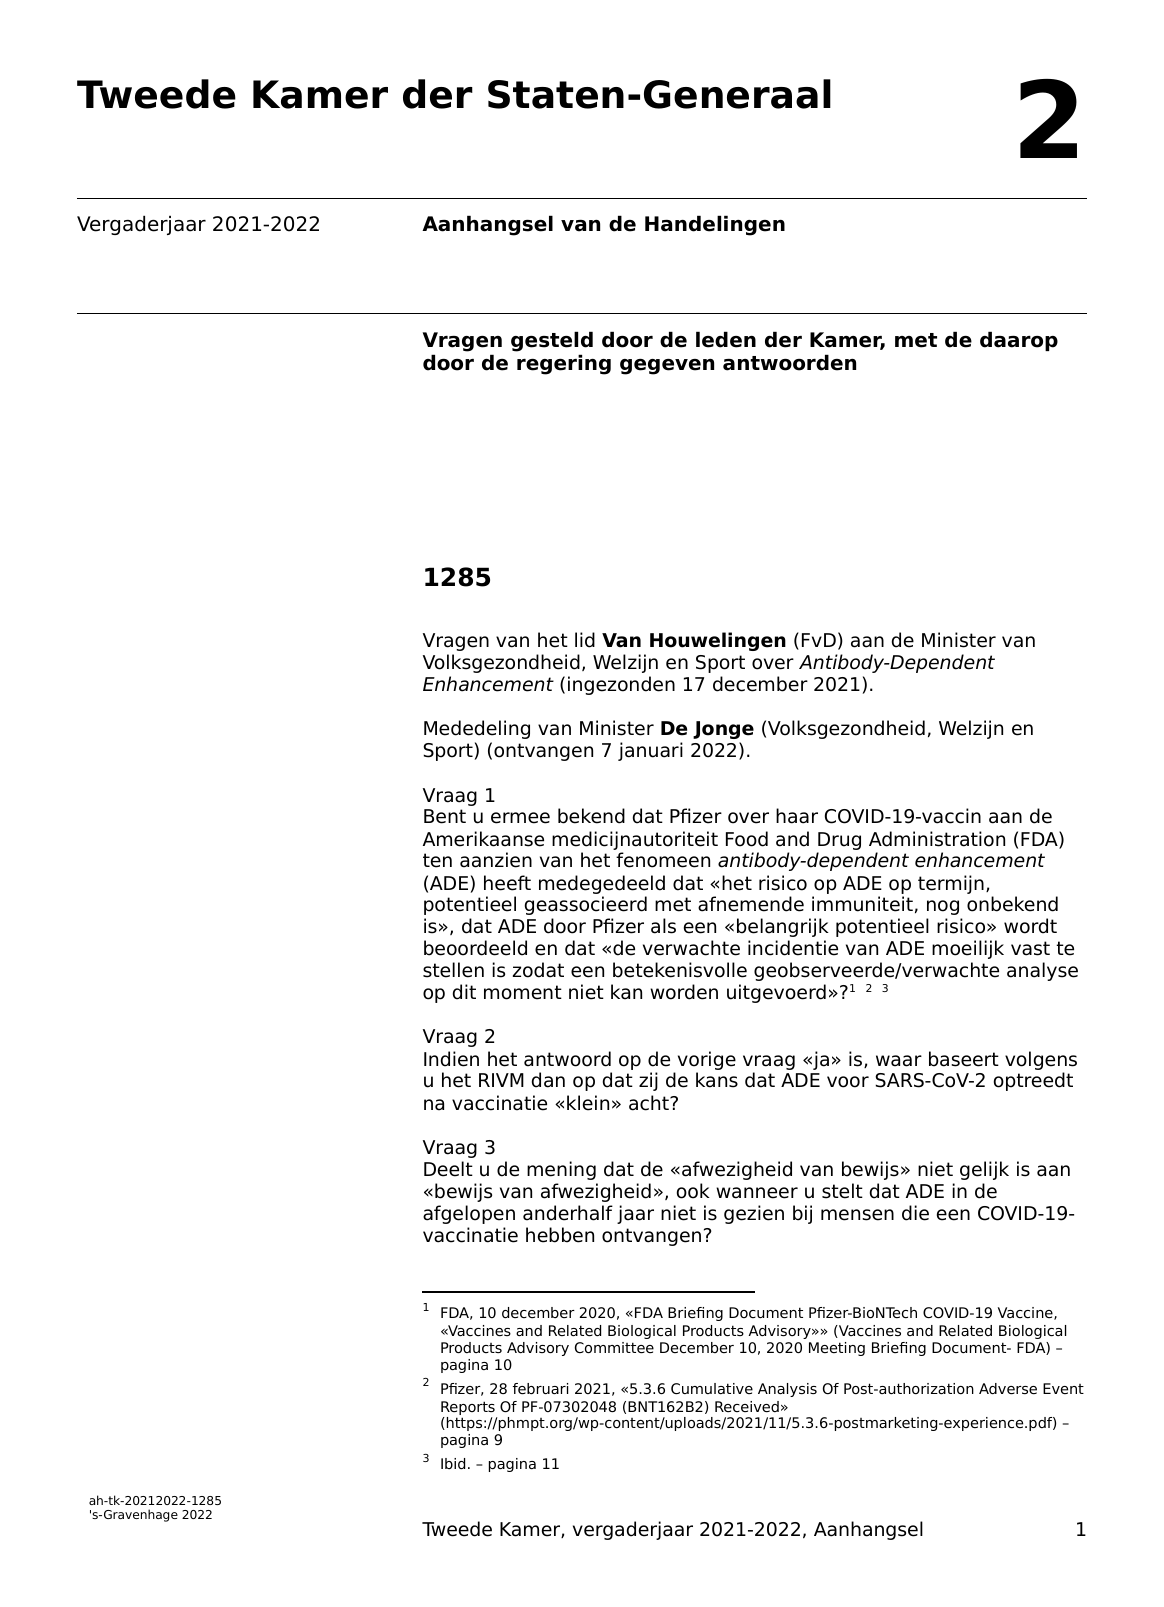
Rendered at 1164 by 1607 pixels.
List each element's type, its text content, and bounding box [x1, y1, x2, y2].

text Vraag 2 [422, 1026, 1087, 1048]
text Vraag 3 [422, 1137, 1087, 1158]
table_header Tweede Kamer der Staten-Generaal [77, 59, 886, 198]
text Mededeling van Minister De Jonge (Volksgezondheid, Welzijn en Sport) (ontvangen 7 januari 2022). [422, 718, 1087, 762]
text Indien het antwoord op de vorige vraag «ja» is, waar baseert volgens u het RIVM dan op dat zij de kans dat ADE voor SARS-CoV-2 optreedt na vaccinatie «klein» acht? [422, 1048, 1087, 1114]
text Bent u ermee bekend dat Pfizer over haar COVID-19-vaccin aan de Amerikaanse medicijnautoriteit Food and Drug Administration (FDA) ten aanzien van het fenomeen antibody-dependent enhancement (ADE) heeft medegedeeld dat «het risico op ADE op termijn, potentieel geassocieerd met afnemende immuniteit, nog onbekend is», dat ADE door Pfizer als een «belangrijk potentieel risico» wordt beoordeeld en dat «de verwachte incidentie van ADE moeilijk vast te stellen is zodat een betekenisvolle geobserveerde/verwachte analyse op dit moment niet kan worden uitgevoerd»? [422, 806, 1087, 1004]
text Vraag 1 [422, 784, 1087, 806]
text 1285 [422, 563, 1087, 592]
table_cell [77, 314, 422, 375]
text 's-Gravenhage 2022 [88, 1508, 323, 1522]
text FDA, 10 december 2020, «FDA Briefing Document Pfizer-BioNTech COVID-19 Vaccine, «Vaccines and Related Biological Products Advisory»» (Vaccines and Related Biological Products Advisory Committee December 10, 2020 Meeting Briefing Document- FDA) – pagina 10 [422, 1301, 1087, 1374]
table_cell Vergaderjaar 2021-2022 [77, 199, 422, 313]
table_cell Vragen gesteld door de leden der Kamer, met de daarop door de regering gegeven antwoorden [422, 314, 1087, 375]
text Pfizer, 28 februari 2021, «5.3.6 Cumulative Analysis Of Post-authorization Adverse Event Reports Of PF-07302048 (BNT162B2) Received» (https://phmpt.org/wp-content/uploads/2021/11/5.3.6-postmarketing-experience.pdf) – pagina 9 [422, 1377, 1087, 1449]
text Vragen van het lid Van Houwelingen (FvD) aan de Minister van Volksgezondheid, Welzijn en Sport over Antibody-Dependent Enhancement (ingezonden 17 december 2021). [422, 630, 1087, 696]
table_header 2 [886, 59, 1087, 198]
text Deelt u de mening dat de «afwezigheid van bewijs» niet gelijk is aan «bewijs van afwezigheid», ook wanneer u stelt dat ADE in de afgelopen anderhalf jaar niet is gezien bij mensen die een COVID-19-vaccinatie hebben ontvangen? [422, 1158, 1087, 1246]
table_cell Aanhangsel van de Handelingen [422, 199, 1087, 313]
text Ibid. – pagina 11 [422, 1452, 1087, 1474]
text ah-tk-20212022-1285 [88, 1494, 323, 1508]
